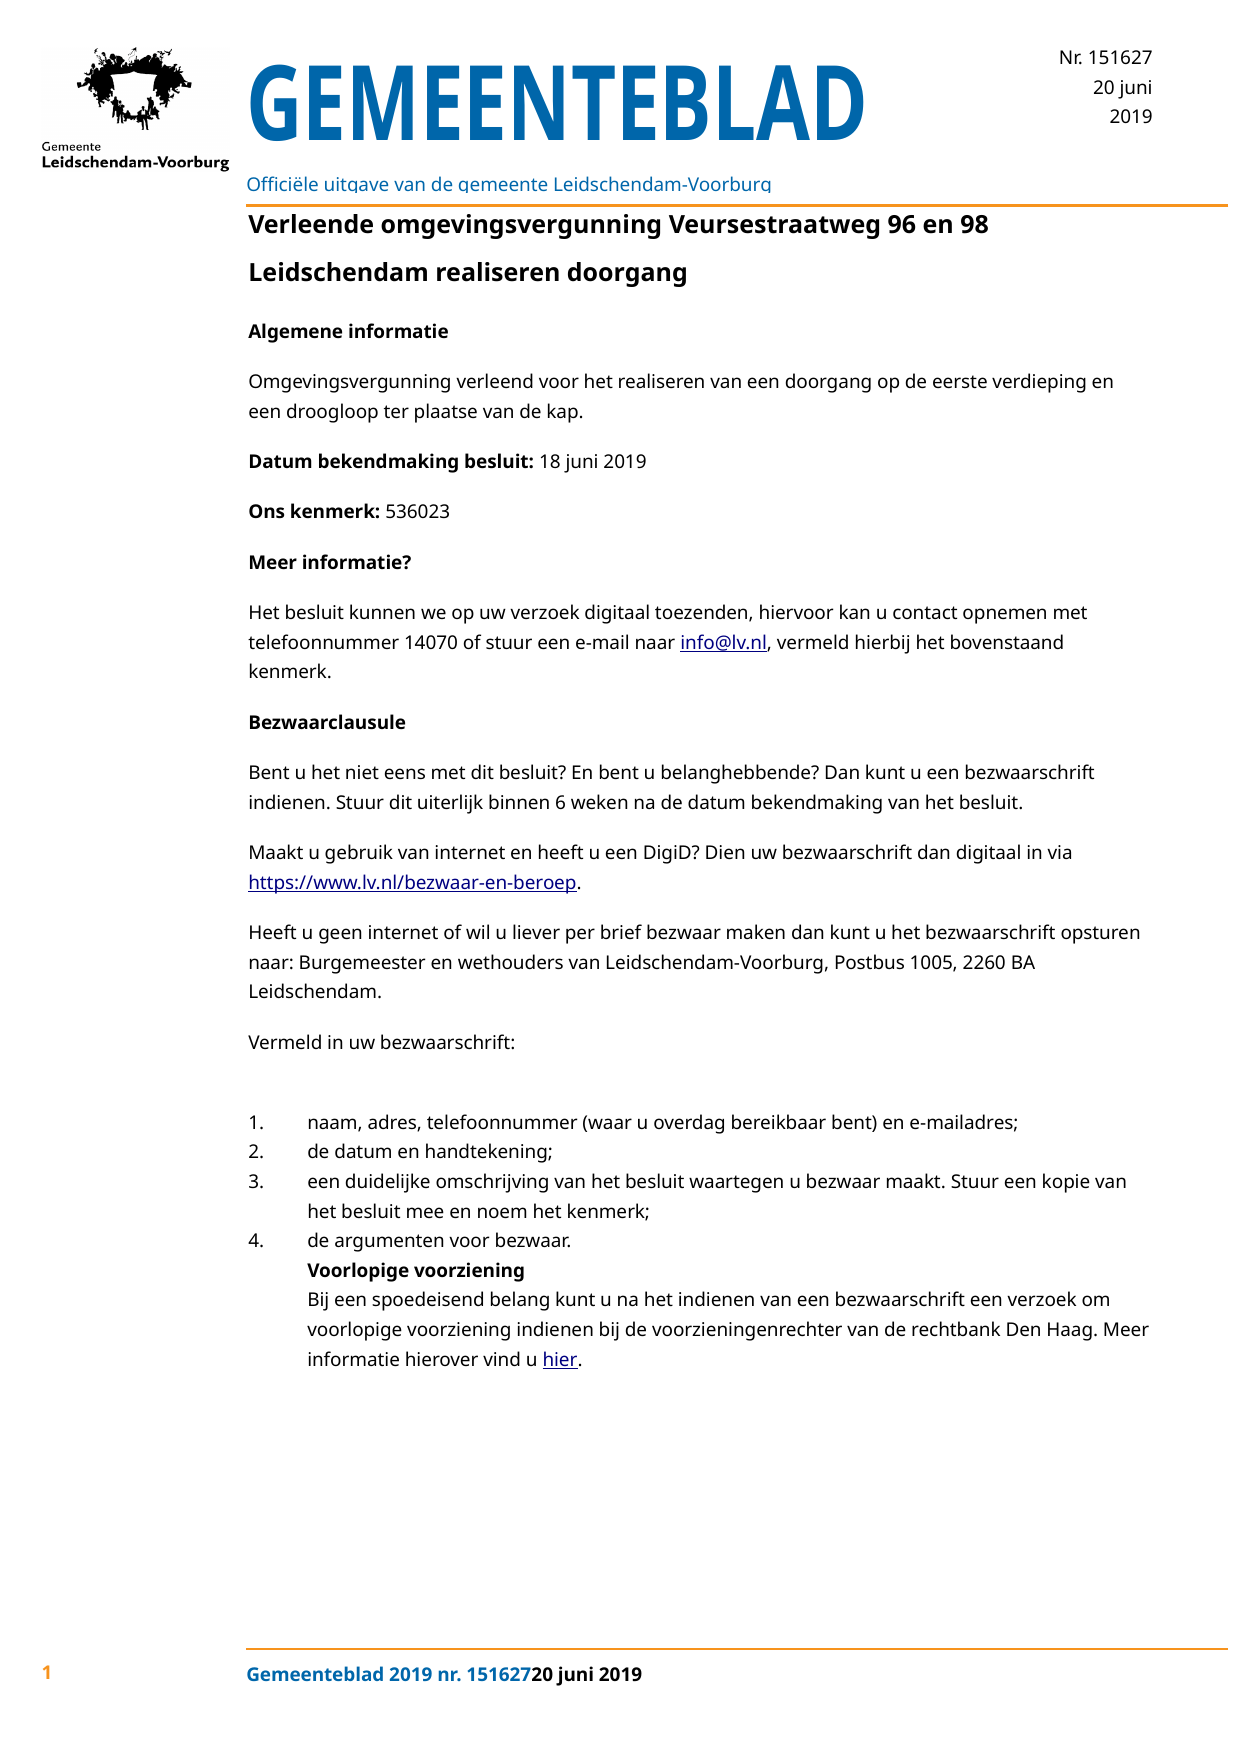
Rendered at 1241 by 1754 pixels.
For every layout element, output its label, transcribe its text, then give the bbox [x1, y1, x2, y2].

list de argumenten voor bezwaar. [248, 1227, 1152, 1253]
text Verleende omgevingsvergunning Veursestraatweg 96 en 98 Leidschendam realiseren doorgang [248, 207, 1152, 288]
text Bent u het niet eens met dit besluit? En bent u belanghebbende? Dan kunt u een bezwaarschrift indienen. Stuur dit uiterlijk binnen 6 weken na de datum bekendmaking van het besluit. [248, 759, 1152, 815]
text Vermeld in uw bezwaarschrift: [248, 1029, 1152, 1055]
text Datum bekendmaking besluit: 18 juni 2019 [248, 448, 1152, 474]
text Heeft u geen internet of wil u liever per brief bezwaar maken dan kunt u het bezwaarschrift opsturen naar: Burgemeester en wethouders van Leidschendam-Voorburg, Postbus 1005, 2260 BA Leidschendam. [248, 919, 1152, 1004]
list de datum en handtekening; [248, 1139, 1152, 1164]
text Bezwaarclausule [248, 709, 1152, 735]
text Ons kenmerk: 536023 [248, 499, 1152, 524]
text Algemene informatie [248, 318, 1152, 344]
list Bij een spoedeisend belang kunt u na het indienen van een bezwaarschrift een verzoek om voorlopige voorziening indienen bij de voorzieningenrechter van de rechtbank Den Haag. Meer informatie hierover vind u hier. [248, 1287, 1152, 1372]
text Maakt u gebruik van internet en heeft u een DigiD? Dien uw bezwaarschrift dan digitaal in via https://www.lv.nl/bezwaar-en-beroep. [248, 839, 1152, 895]
list naam, adres, telefoonnummer (waar u overdag bereikbaar bent) en e-mailadres; [248, 1109, 1152, 1135]
text Meer informatie? [248, 549, 1152, 575]
list een duidelijke omschrijving van het besluit waartegen u bezwaar maakt. Stuur een kopie van het besluit mee en noem het kenmerk; [248, 1168, 1152, 1224]
text Omgevingsvergunning verleend voor het realiseren van een doorgang op de eerste verdieping en een droogloop ter plaatse van de kap. [248, 368, 1152, 424]
list Voorlopige voorziening [248, 1257, 1152, 1283]
text Het besluit kunnen we op uw verzoek digitaal toezenden, hiervoor kan u contact opnemen met telefoonnummer 14070 of stuur een e-mail naar info@lv.nl, vermeld hierbij het bovenstaand kenmerk. [248, 599, 1152, 684]
picture [41, 47, 231, 172]
